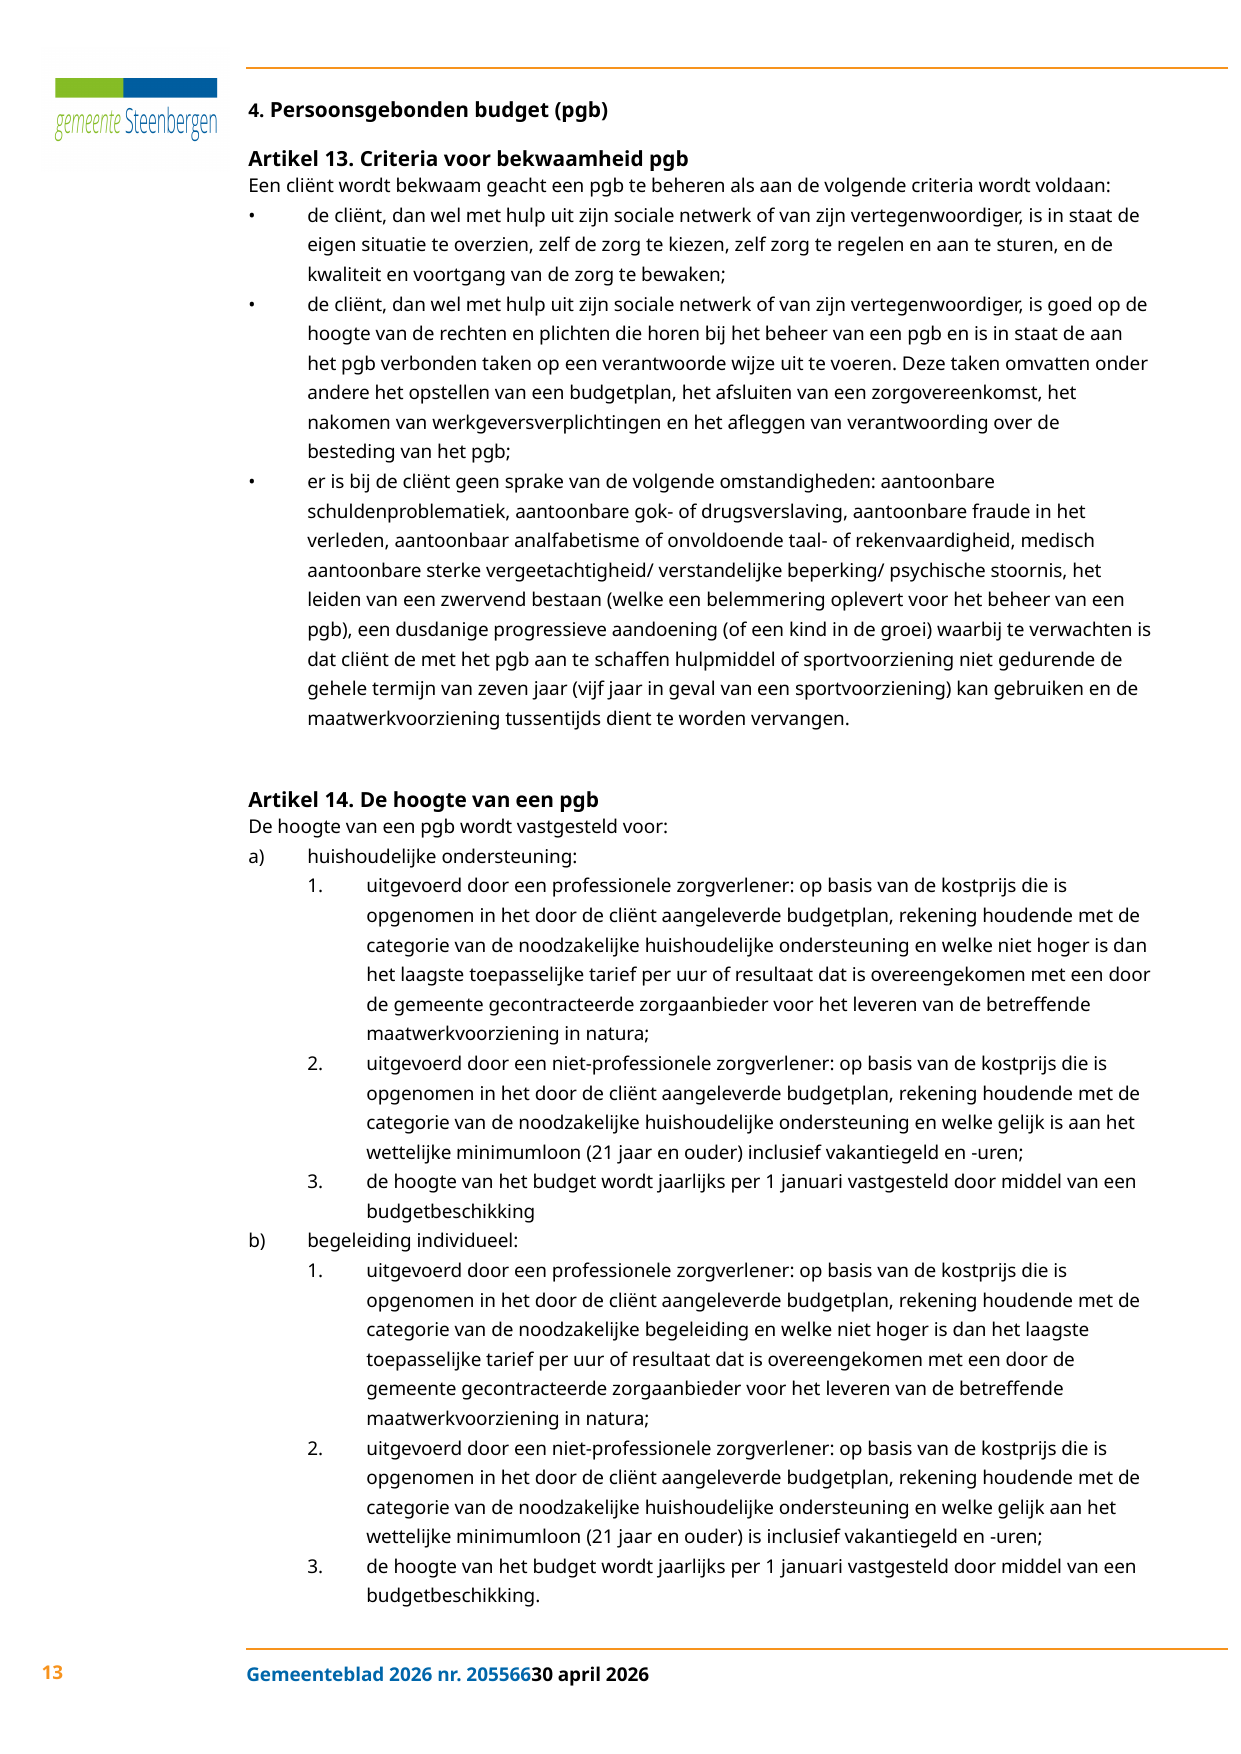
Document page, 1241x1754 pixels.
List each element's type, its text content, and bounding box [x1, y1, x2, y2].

list uitgevoerd door een niet-professionele zorgverlener: op basis van de kostprijs die is opgenomen in het door de cliënt aangeleverde budgetplan, rekening houdende met de categorie van de noodzakelijke huishoudelijke ondersteuning en welke gelijk is aan het wettelijke minimumloon (21 jaar en ouder) inclusief vakantiegeld en -uren; [307, 1050, 1152, 1164]
list er is bij de cliënt geen sprake van de volgende omstandigheden: aantoonbare schuldenproblematiek, aantoonbare gok- of drugsverslaving, aantoonbare fraude in het verleden, aantoonbaar analfabetisme of onvoldoende taal- of rekenvaardigheid, medisch aantoonbare sterke vergeetachtigheid/ verstandelijke beperking/ psychische stoornis, het leiden van een zwervend bestaan (welke een belemmering oplevert voor het beheer van een pgb), een dusdanige progressieve aandoening (of een kind in de groei) waarbij te verwachten is dat cliënt de met het pgb aan te schaffen hulpmiddel of sportvoorziening niet gedurende de gehele termijn van zeven jaar (vijf jaar in geval van een sportvoorziening) kan gebruiken en de maatwerkvoorziening tussentijds dient te worden vervangen. [248, 468, 1152, 731]
text Een cliënt wordt bekwaam geacht een pgb te beheren als aan de volgende criteria wordt voldaan: [248, 172, 1152, 198]
text De hoogte van een pgb wordt vastgesteld voor: [248, 813, 1152, 839]
text Artikel 13. Criteria voor bekwaamheid pgb [248, 144, 1152, 172]
list de hoogte van het budget wordt jaarlijks per 1 januari vastgesteld door middel van een budgetbeschikking [307, 1168, 1152, 1224]
text Artikel 14. De hoogte van een pgb [248, 785, 1152, 813]
list de cliënt, dan wel met hulp uit zijn sociale netwerk of van zijn vertegenwoordiger, is goed op de hoogte van de rechten en plichten die horen bij het beheer van een pgb en is in staat de aan het pgb verbonden taken op een verantwoorde wijze uit te voeren. Deze taken omvatten onder andere het opstellen van een budgetplan, het afsluiten van een zorgovereenkomst, het nakomen van werkgeversverplichtingen en het afleggen van verantwoording over de besteding van het pgb; [248, 291, 1152, 464]
text 4. Persoonsgebonden budget (pgb) [248, 95, 1152, 123]
list begeleiding individueel: [248, 1228, 1152, 1253]
list de hoogte van het budget wordt jaarlijks per 1 januari vastgesteld door middel van een budgetbeschikking. [307, 1553, 1152, 1608]
list huishoudelijke ondersteuning: [248, 843, 1152, 869]
picture [41, 47, 231, 172]
list uitgevoerd door een professionele zorgverlener: op basis van de kostprijs die is opgenomen in het door de cliënt aangeleverde budgetplan, rekening houdende met de categorie van de noodzakelijke begeleiding en welke niet hoger is dan het laagste toepasselijke tarief per uur of resultaat dat is overeengekomen met een door de gemeente gecontracteerde zorgaanbieder voor het leveren van de betreffende maatwerkvoorziening in natura; [307, 1257, 1152, 1431]
list de cliënt, dan wel met hulp uit zijn sociale netwerk of van zijn vertegenwoordiger, is in staat de eigen situatie te overzien, zelf de zorg te kiezen, zelf zorg te regelen en aan te sturen, en de kwaliteit en voortgang van de zorg te bewaken; [248, 202, 1152, 287]
list uitgevoerd door een niet-professionele zorgverlener: op basis van de kostprijs die is opgenomen in het door de cliënt aangeleverde budgetplan, rekening houdende met de categorie van de noodzakelijke huishoudelijke ondersteuning en welke gelijk aan het wettelijke minimumloon (21 jaar en ouder) is inclusief vakantiegeld en -uren; [307, 1435, 1152, 1549]
list uitgevoerd door een professionele zorgverlener: op basis van de kostprijs die is opgenomen in het door de cliënt aangeleverde budgetplan, rekening houdende met de categorie van de noodzakelijke huishoudelijke ondersteuning en welke niet hoger is dan het laagste toepasselijke tarief per uur of resultaat dat is overeengekomen met een door de gemeente gecontracteerde zorgaanbieder voor het leveren van de betreffende maatwerkvoorziening in natura; [307, 873, 1152, 1046]
